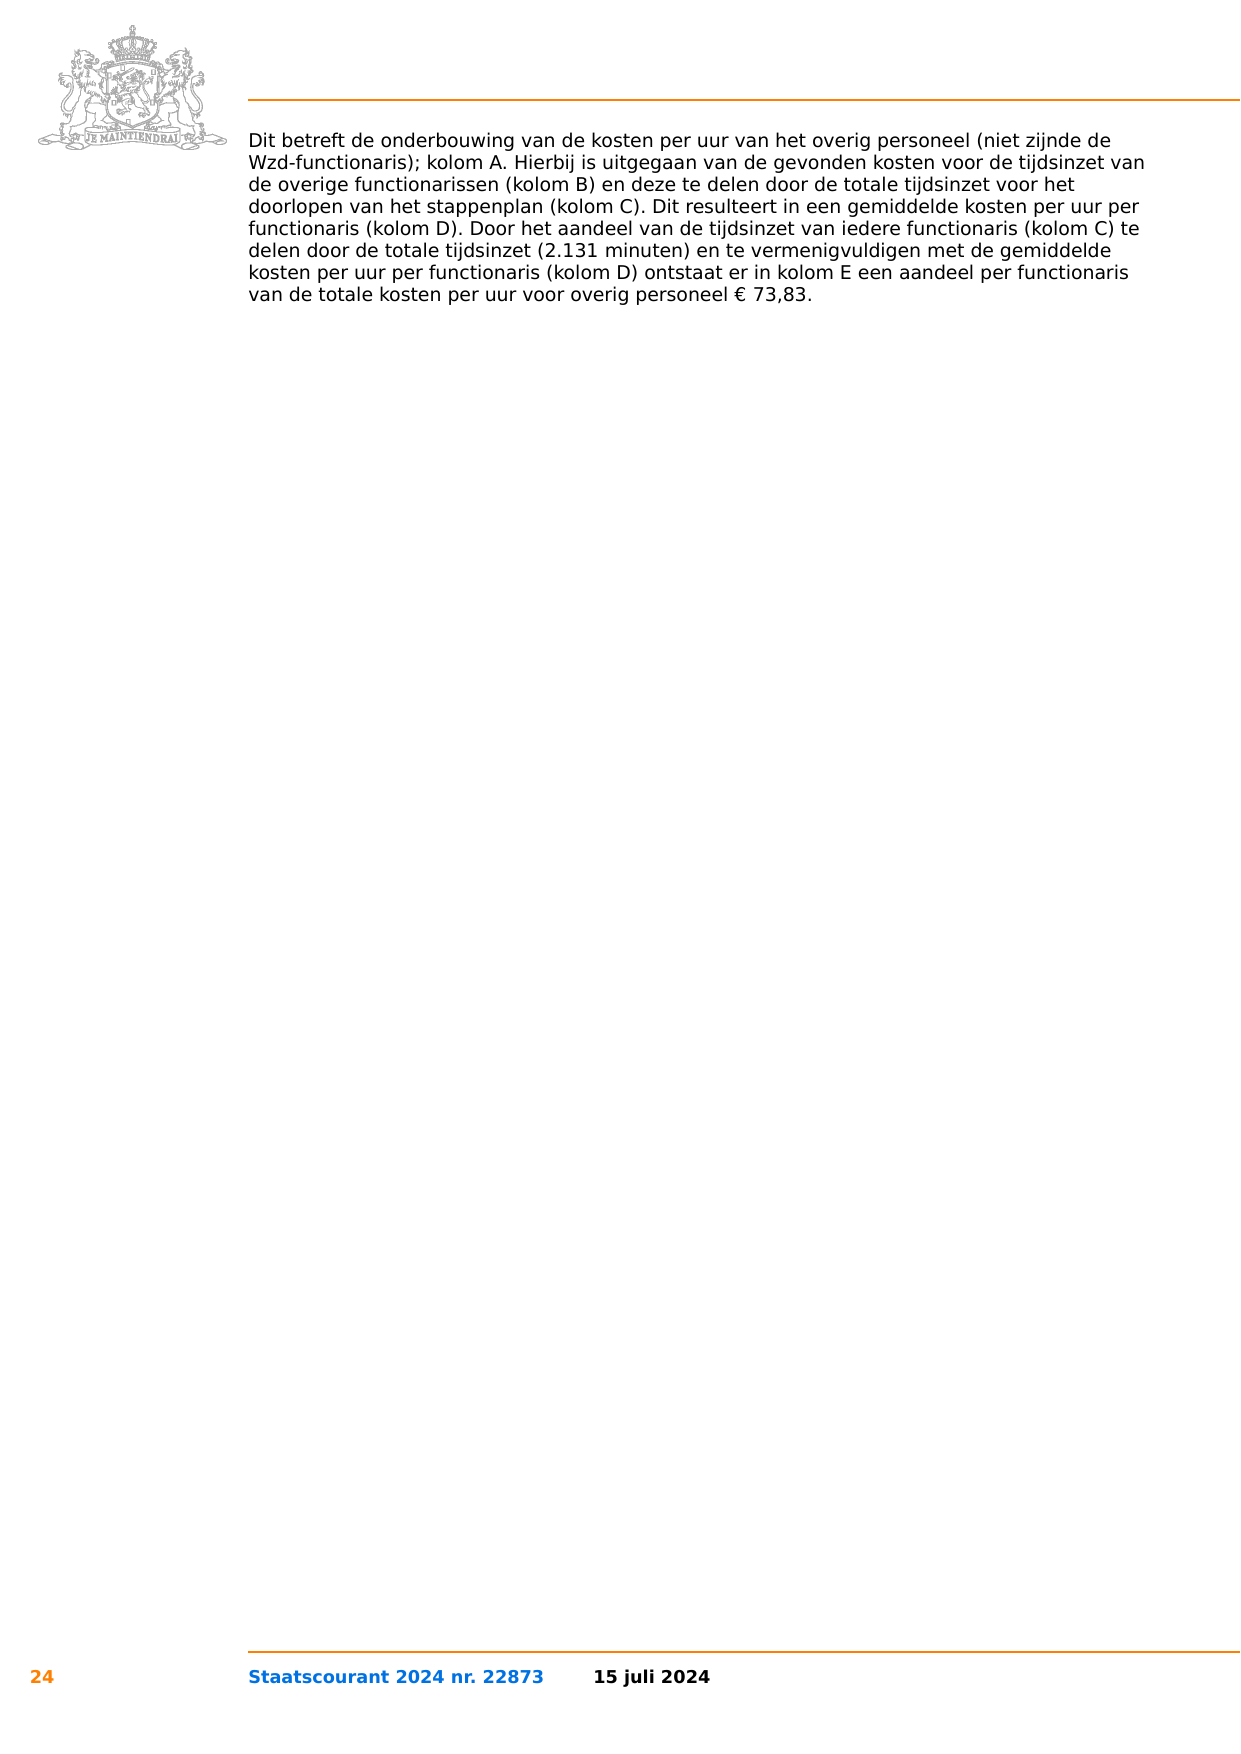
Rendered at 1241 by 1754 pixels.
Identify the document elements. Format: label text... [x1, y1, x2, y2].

text Dit betreft de onderbouwing van de kosten per uur van het overig personeel (niet zijnde de Wzd‑functionaris); kolom A. Hierbij is uitgegaan van de gevonden kosten voor de tijdsinzet van de overige functionarissen (kolom B) en deze te delen door de totale tijdsinzet voor het doorlopen van het stappenplan (kolom C). Dit resulteert in een gemiddelde kosten per uur per functionaris (kolom D). Door het aandeel van de tijdsinzet van iedere functionaris (kolom C) te delen door de totale tijdsinzet (2.131 minuten) en te vermenigvuldigen met de gemiddelde kosten per uur per functionaris (kolom D) ontstaat er in kolom E een aandeel per functionaris van de totale kosten per uur voor overig personeel € 73,83. [248, 130, 1163, 306]
picture [38, 25, 227, 150]
